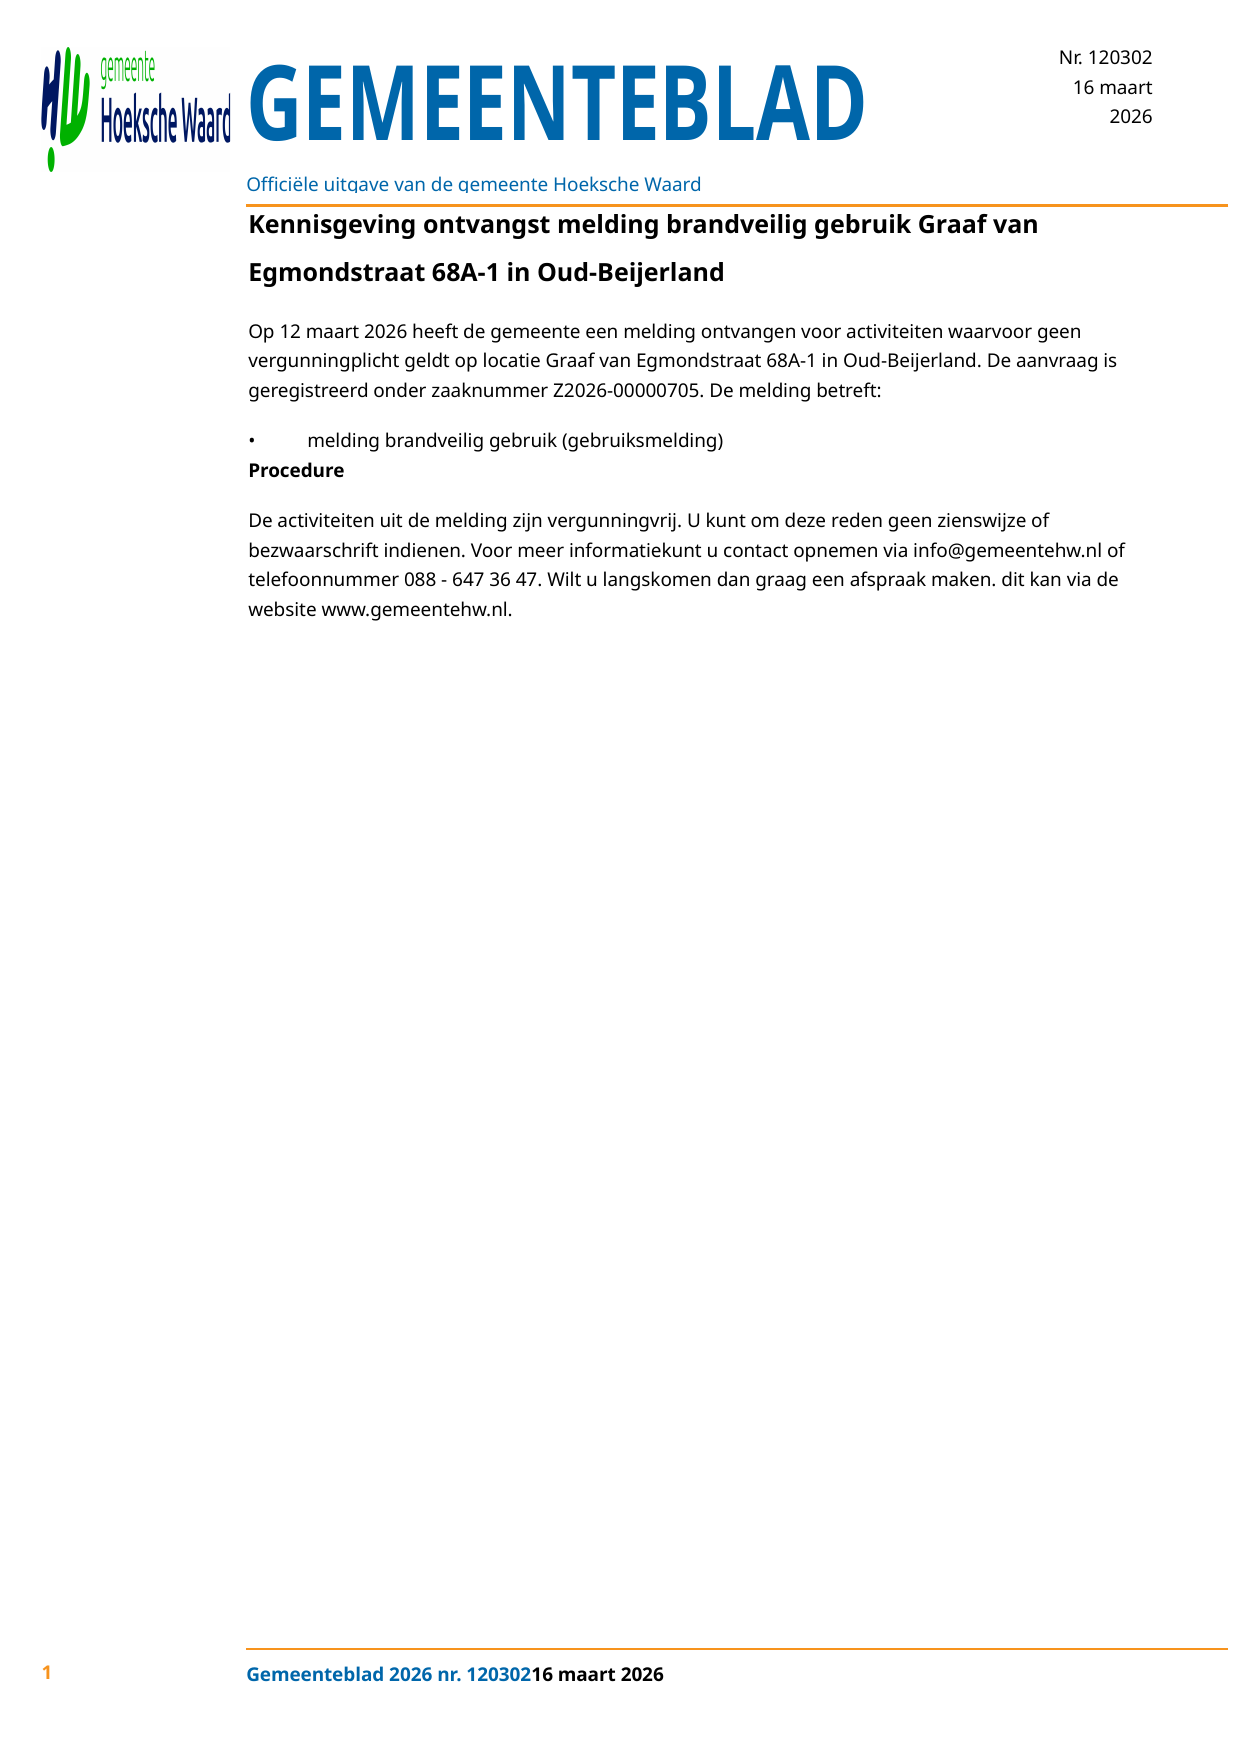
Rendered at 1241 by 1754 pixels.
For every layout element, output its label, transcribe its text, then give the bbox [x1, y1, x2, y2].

text Op 12 maart 2026 heeft de gemeente een melding ontvangen voor activiteiten waarvoor geen vergunningplicht geldt op locatie Graaf van Egmondstraat 68A-1 in Oud-Beijerland. De aanvraag is geregistreerd onder zaaknummer Z2026-00000705. De melding betreft: [248, 318, 1152, 403]
text Procedure [248, 457, 1152, 483]
list melding brandveilig gebruik (gebruiksmelding) [248, 427, 1152, 453]
text De activiteiten uit de melding zijn vergunningvrij. U kunt om deze reden geen zienswijze of bezwaarschrift indienen. Voor meer informatiekunt u contact opnemen via info@gemeentehw.nl of telefoonnummer 088 - 647 36 47. Wilt u langskomen dan graag een afspraak maken. dit kan via de website www.gemeentehw.nl. [248, 507, 1152, 622]
text Kennisgeving ontvangst melding brandveilig gebruik Graaf van Egmondstraat 68A-1 in Oud-Beijerland [248, 207, 1152, 288]
picture [41, 47, 231, 172]
